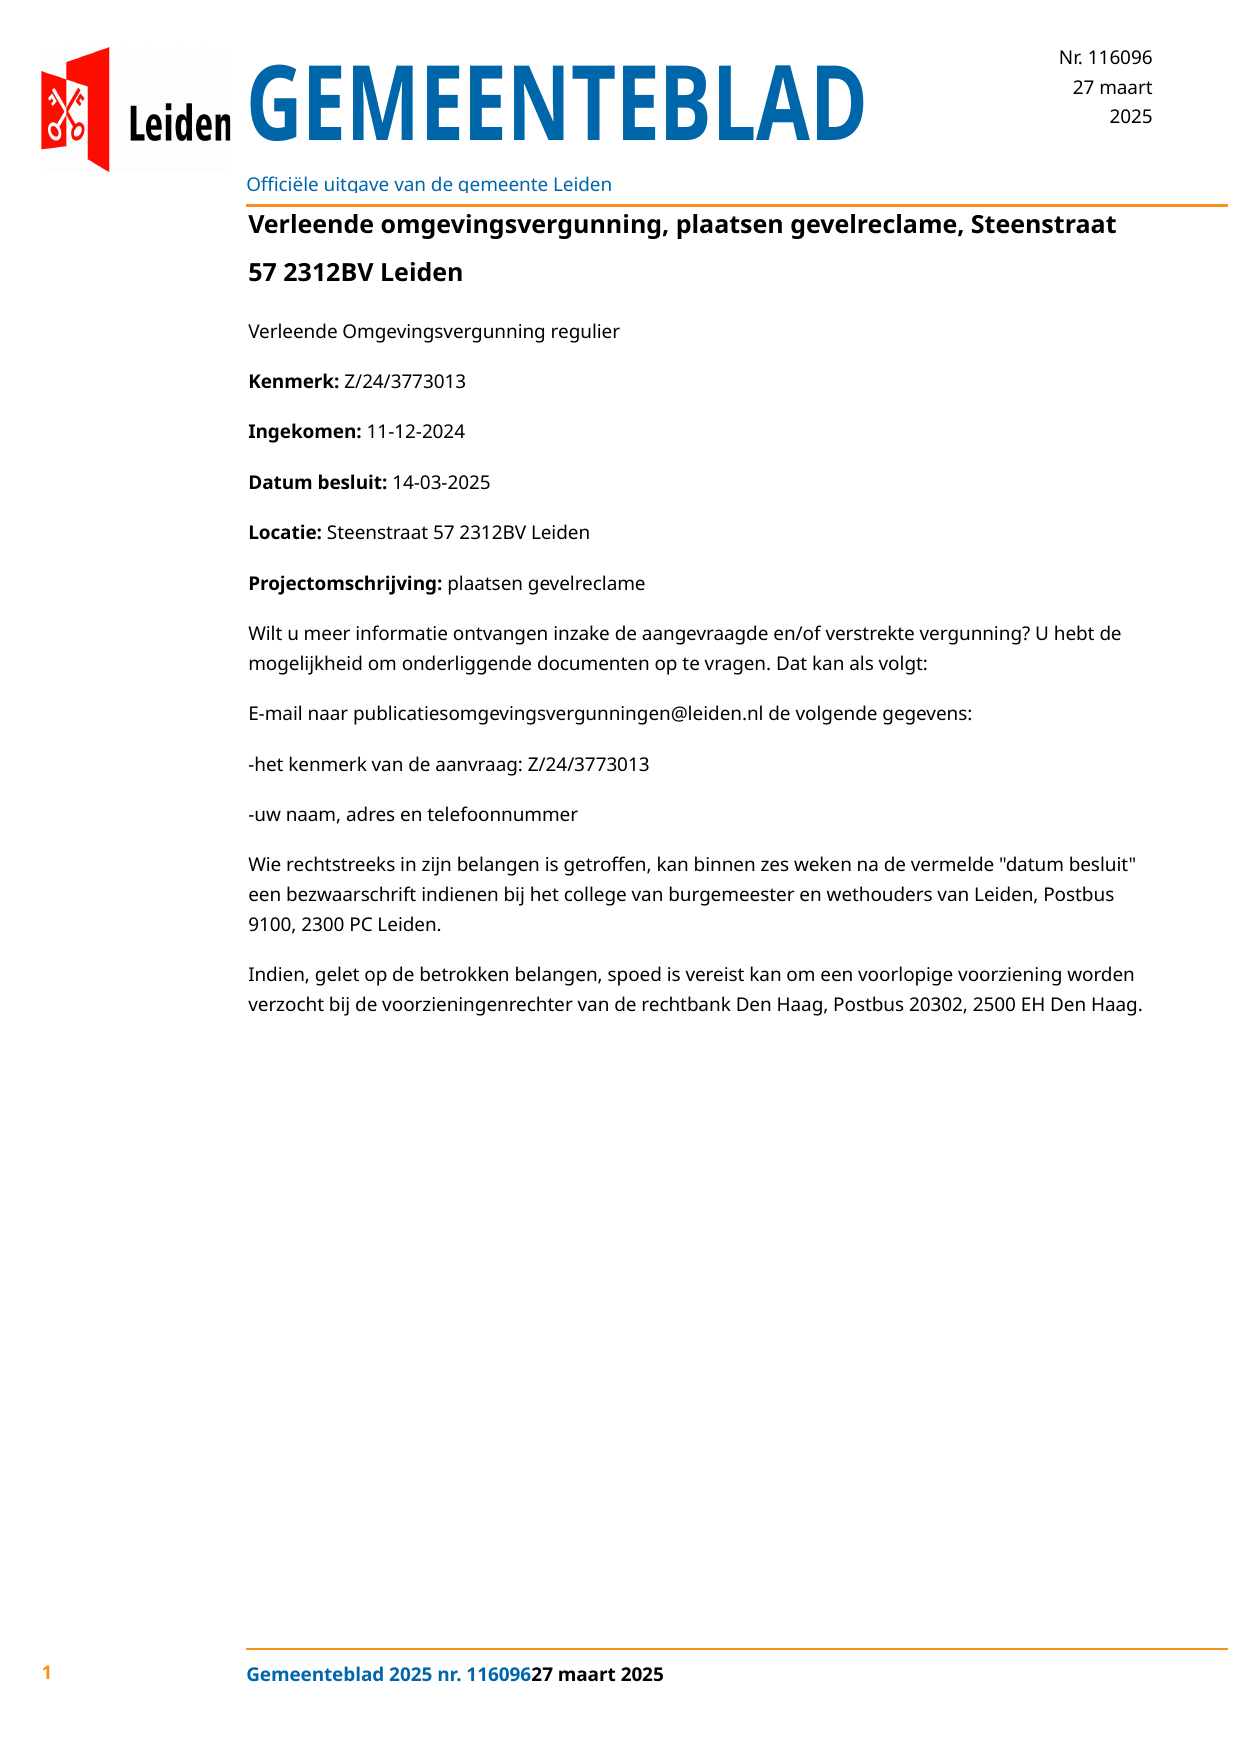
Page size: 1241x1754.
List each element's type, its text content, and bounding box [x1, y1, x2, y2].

text E-mail naar publicatiesomgevingsvergunningen@leiden.nl de volgende gegevens: [248, 700, 1152, 726]
text Locatie: Steenstraat 57 2312BV Leiden [248, 519, 1152, 545]
text Indien, gelet op de betrokken belangen, spoed is vereist kan om een voorlopige voorziening worden verzocht bij de voorzieningenrechter van de rechtbank Den Haag, Postbus 20302, 2500 EH Den Haag. [248, 961, 1152, 1017]
text Verleende omgevingsvergunning, plaatsen gevelreclame, Steenstraat 57 2312BV Leiden [248, 207, 1152, 288]
text Kenmerk: Z/24/3773013 [248, 368, 1152, 394]
text Verleende Omgevingsvergunning regulier [248, 318, 1152, 344]
text -het kenmerk van de aanvraag: Z/24/3773013 [248, 751, 1152, 777]
text Wie rechtstreeks in zijn belangen is getroffen, kan binnen zes weken na de vermelde "datum besluit" een bezwaarschrift indienen bij het college van burgemeester en wethouders van Leiden, Postbus 9100, 2300 PC Leiden. [248, 852, 1152, 937]
text -uw naam, adres en telefoonnummer [248, 801, 1152, 827]
picture [41, 47, 231, 172]
text Projectomschrijving: plaatsen gevelreclame [248, 570, 1152, 596]
text Ingekomen: 11-12-2024 [248, 419, 1152, 444]
text Datum besluit: 14-03-2025 [248, 469, 1152, 495]
text Wilt u meer informatie ontvangen inzake de aangevraagde en/of verstrekte vergunning? U hebt de mogelijkheid om onderliggende documenten op te vragen. Dat kan als volgt: [248, 620, 1152, 676]
